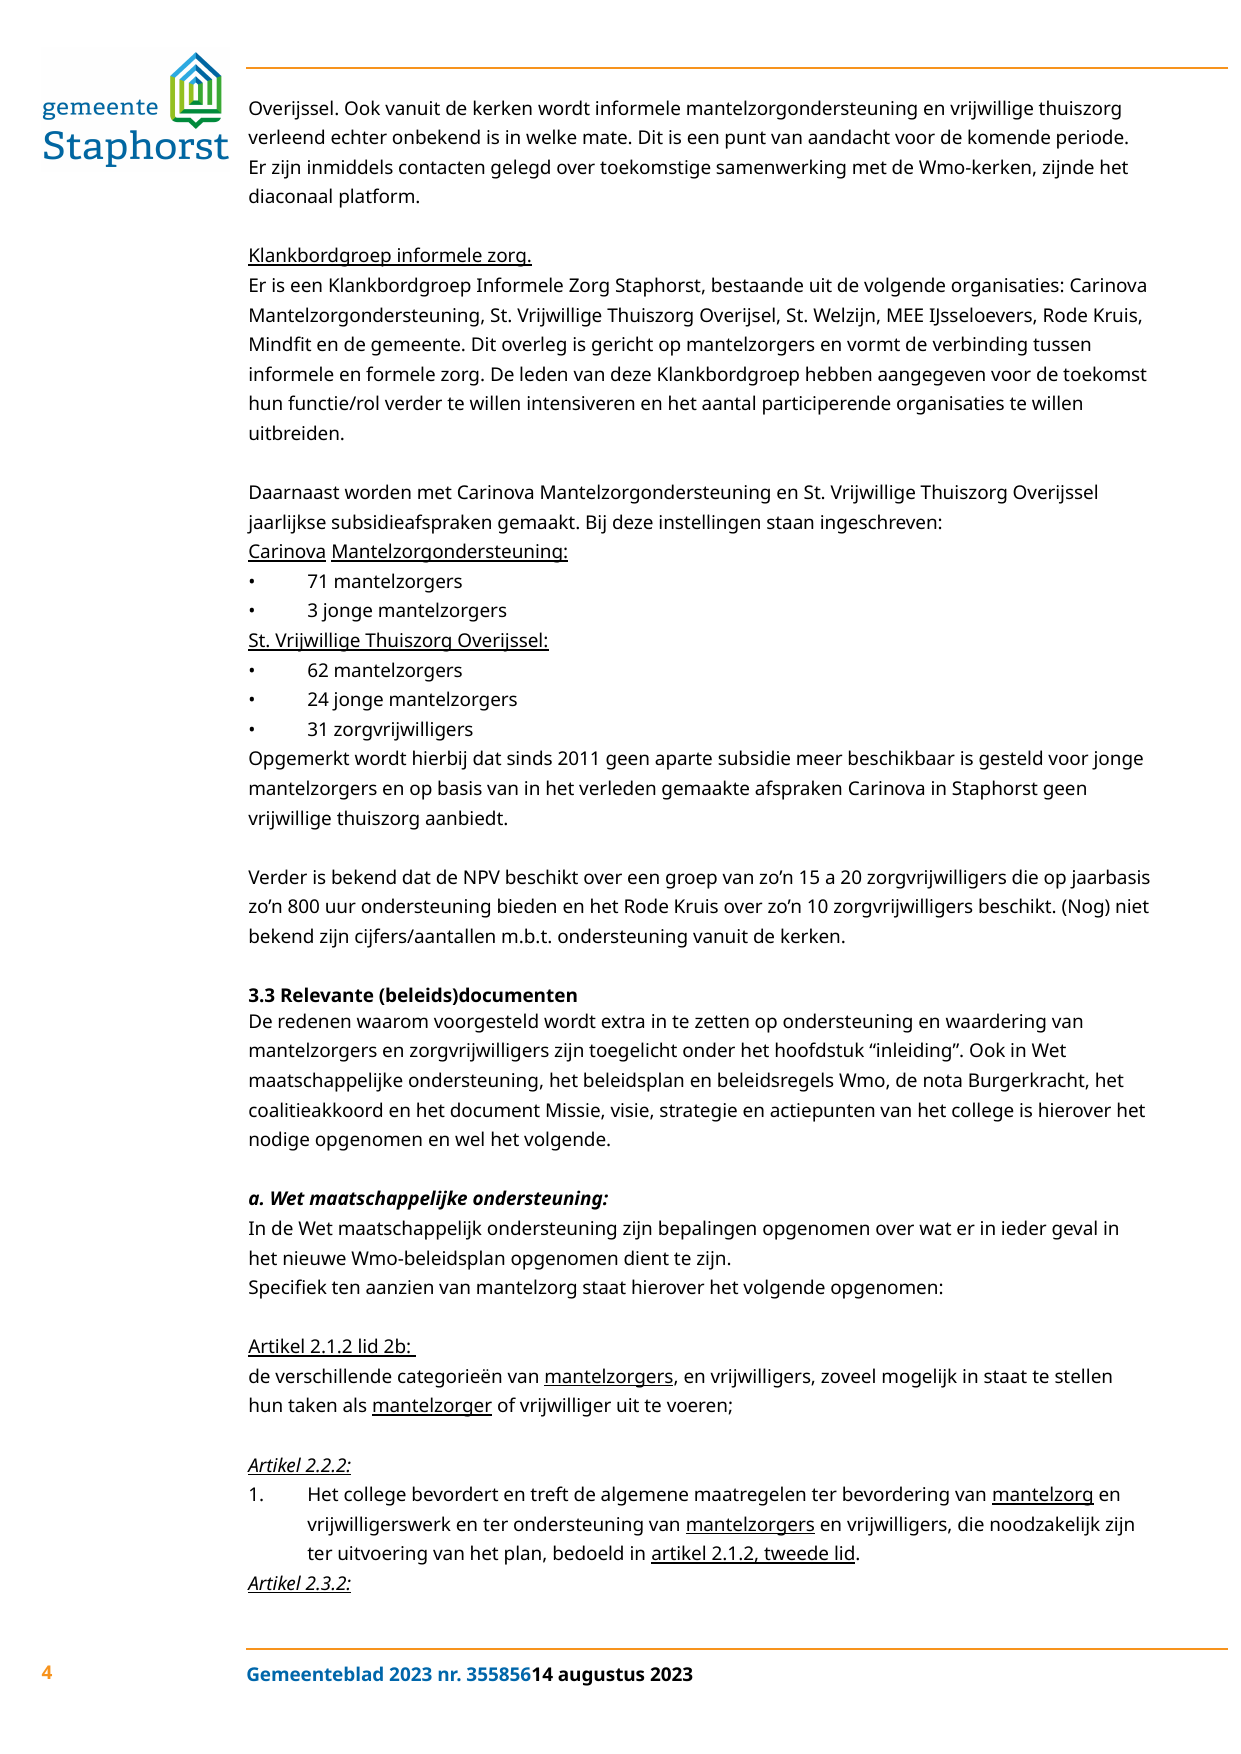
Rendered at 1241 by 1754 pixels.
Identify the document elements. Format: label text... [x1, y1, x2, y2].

text de verschillende categorieën van mantelzorgers, en vrijwilligers, zoveel mogelijk in staat te stellen hun taken als mantelzorger of vrijwilliger uit te voeren; [248, 1363, 1152, 1418]
list 24 jonge mantelzorgers [248, 686, 1152, 712]
text Specifiek ten aanzien van mantelzorg staat hierover het volgende opgenomen: [248, 1274, 1152, 1300]
text a. Wet maatschappelijke ondersteuning: [248, 1186, 1152, 1211]
list 31 zorgvrijwilligers [248, 716, 1152, 742]
text De redenen waarom voorgesteld wordt extra in te zetten op ondersteuning en waardering van mantelzorgers en zorgvrijwilligers zijn toegelicht onder het hoofdstuk “inleiding”. Ook in Wet maatschappelijke ondersteuning, het beleidsplan en beleidsregels Wmo, de nota Burgerkracht, het coalitieakkoord en het document Missie, visie, strategie en actiepunten van het college is hierover het nodige opgenomen en wel het volgende. [248, 1008, 1152, 1152]
text Artikel 2.2.2: [248, 1452, 1152, 1477]
text Klankbordgroep informele zorg. [248, 243, 1152, 268]
list 3 jonge mantelzorgers [248, 598, 1152, 623]
text St. Vrijwillige Thuiszorg Overijssel: [248, 627, 1152, 653]
text In de Wet maatschappelijk ondersteuning zijn bepalingen opgenomen over wat er in ieder geval in het nieuwe Wmo-beleidsplan opgenomen dient te zijn. [248, 1215, 1152, 1270]
text Opgemerkt wordt hierbij dat sinds 2011 geen aparte subsidie meer beschikbaar is gesteld voor jonge mantelzorgers en op basis van in het verleden gemaakte afspraken Carinova in Staphorst geen vrijwillige thuiszorg aanbiedt. [248, 746, 1152, 831]
text Artikel 2.1.2 lid 2b: [248, 1333, 1152, 1359]
text Er is een Klankbordgroep Informele Zorg Staphorst, bestaande uit de volgende organisaties: Carinova Mantelzorgondersteuning, St. Vrijwillige Thuiszorg Overijsel, St. Welzijn, MEE IJsseloevers, Rode Kruis, Mindfit en de gemeente. Dit overleg is gericht op mantelzorgers en vormt de verbinding tussen informele en formele zorg. De leden van deze Klankbordgroep hebben aangegeven voor de toekomst hun functie/rol verder te willen intensiveren en het aantal participerende organisaties te willen uitbreiden. [248, 272, 1152, 446]
list Het college bevordert en treft de algemene maatregelen ter bevordering van mantelzorg en vrijwilligerswerk en ter ondersteuning van mantelzorgers en vrijwilligers, die noodzakelijk zijn ter uitvoering van het plan, bedoeld in artikel 2.1.2, tweede lid. [248, 1481, 1152, 1566]
text Daarnaast worden met Carinova Mantelzorgondersteuning en St. Vrijwillige Thuiszorg Overijssel jaarlijkse subsidieafspraken gemaakt. Bij deze instellingen staan ingeschreven: [248, 479, 1152, 535]
text 3.3 Relevante (beleids)documenten [248, 982, 1152, 1008]
list 71 mantelzorgers [248, 568, 1152, 594]
text Verder is bekend dat de NPV beschikt over een groep van zo’n 15 a 20 zorgvrijwilligers die op jaarbasis zo’n 800 uur ondersteuning bieden en het Rode Kruis over zo’n 10 zorgvrijwilligers beschikt. (Nog) niet bekend zijn cijfers/aantallen m.b.t. ondersteuning vanuit de kerken. [248, 864, 1152, 949]
text Artikel 2.3.2: [248, 1570, 1152, 1596]
text Overijssel. Ook vanuit de kerken wordt informele mantelzorgondersteuning en vrijwillige thuiszorg verleend echter onbekend is in welke mate. Dit is een punt van aandacht voor de komende periode. Er zijn inmiddels contacten gelegd over toekomstige samenwerking met de Wmo-kerken, zijnde het diaconaal platform. [248, 95, 1152, 209]
list 62 mantelzorgers [248, 657, 1152, 683]
text Carinova Mantelzorgondersteuning: [248, 538, 1152, 564]
picture [41, 47, 231, 172]
